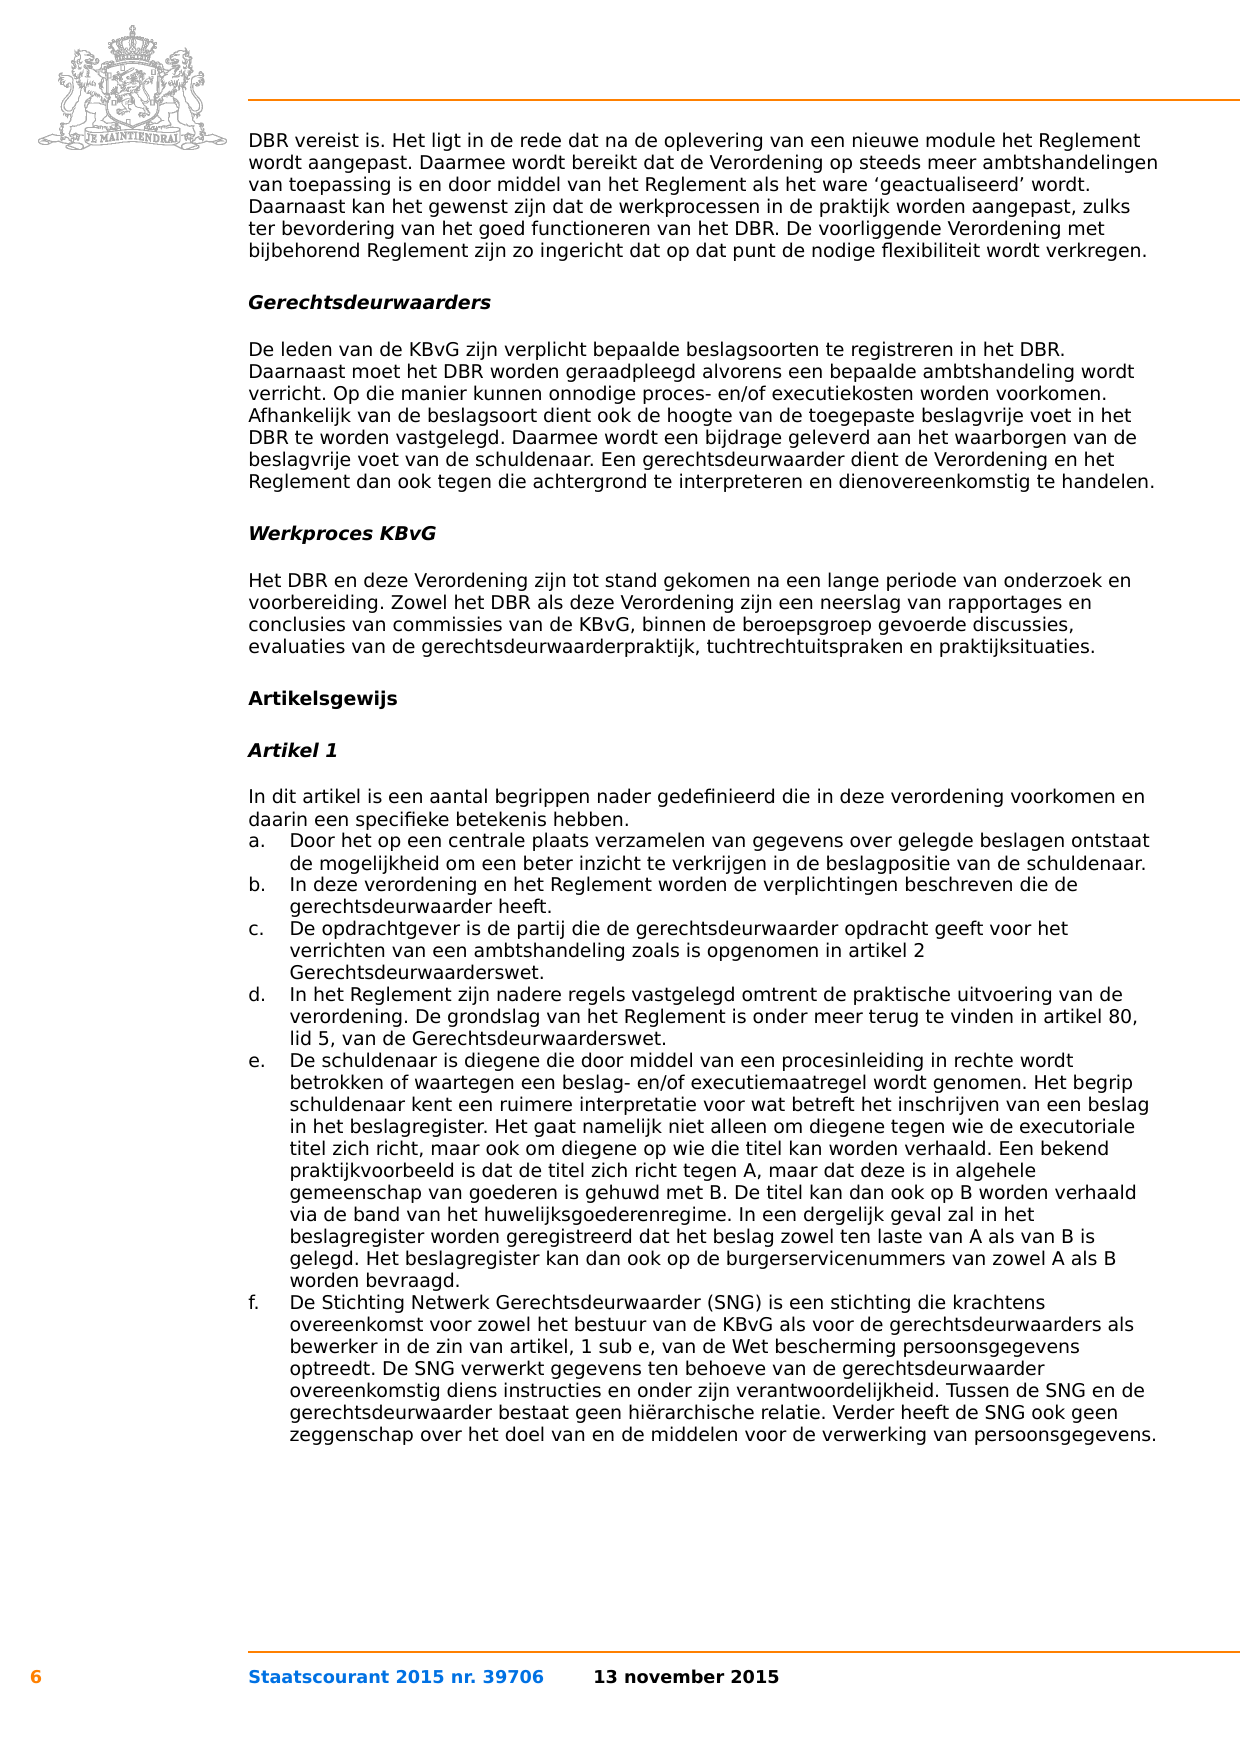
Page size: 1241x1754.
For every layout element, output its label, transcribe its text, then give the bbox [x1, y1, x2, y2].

text a. Door het op een centrale plaats verzamelen van gegevens over gelegde beslagen ontstaat de mogelijkheid om een beter inzicht te verkrijgen in de beslagpositie van de schuldenaar. [248, 830, 1163, 874]
text DBR vereist is. Het ligt in de rede dat na de oplevering van een nieuwe module het Reglement wordt aangepast. Daarmee wordt bereikt dat de Verordening op steeds meer ambtshandelingen van toepassing is en door middel van het Reglement als het ware ‘geactualiseerd’ wordt. Daarnaast kan het gewenst zijn dat de werkprocessen in de praktijk worden aangepast, zulks ter bevordering van het goed functioneren van het DBR. De voorliggende Verordening met bijbehorend Reglement zijn zo ingericht dat op dat punt de nodige flexibiliteit wordt verkregen. [248, 130, 1163, 262]
text f. De Stichting Netwerk Gerechtsdeurwaarder (SNG) is een stichting die krachtens overeenkomst voor zowel het bestuur van de KBvG als voor de gerechtsdeurwaarders als bewerker in de zin van artikel, 1 sub e, van de Wet bescherming persoonsgegevens optreedt. De SNG verwerkt gegevens ten behoeve van de gerechtsdeurwaarder overeenkomstig diens instructies en onder zijn verantwoordelijkheid. Tussen de SNG en de gerechtsdeurwaarder bestaat geen hiërarchische relatie. Verder heeft de SNG ook geen zeggenschap over het doel van en de middelen voor de verwerking van persoonsgegevens. [248, 1292, 1163, 1446]
subtitle Gerechtsdeurwaarders [248, 292, 1163, 314]
text b. In deze verordening en het Reglement worden de verplichtingen beschreven die de gerechtsdeurwaarder heeft. [248, 874, 1163, 918]
subtitle Artikelsgewijs [248, 687, 1163, 709]
text In dit artikel is een aantal begrippen nader gedefinieerd die in deze verordening voorkomen en daarin een specifieke betekenis hebben. [248, 786, 1163, 830]
text c. De opdrachtgever is de partij die de gerechtsdeurwaarder opdracht geeft voor het verrichten van een ambtshandeling zoals is opgenomen in artikel 2 Gerechtsdeurwaarderswet. [248, 918, 1163, 984]
text De leden van de KBvG zijn verplicht bepaalde beslagsoorten te registreren in het DBR. Daarnaast moet het DBR worden geraadpleegd alvorens een bepaalde ambtshandeling wordt verricht. Op die manier kunnen onnodige proces- en/of executiekosten worden voorkomen. Afhankelijk van de beslagsoort dient ook de hoogte van de toegepaste beslagvrije voet in het DBR te worden vastgelegd. Daarmee wordt een bijdrage geleverd aan het waarborgen van de beslagvrije voet van de schuldenaar. Een gerechtsdeurwaarder dient de Verordening en het Reglement dan ook tegen die achtergrond te interpreteren en dienovereenkomstig te handelen. [248, 339, 1163, 493]
picture [38, 25, 227, 150]
text d. In het Reglement zijn nadere regels vastgelegd omtrent de praktische uitvoering van de verordening. De grondslag van het Reglement is onder meer terug te vinden in artikel 80, lid 5, van de Gerechtsdeurwaarderswet. [248, 984, 1163, 1050]
subtitle Werkproces KBvG [248, 523, 1163, 544]
subtitle Artikel 1 [248, 739, 1163, 761]
text e. De schuldenaar is diegene die door middel van een procesinleiding in rechte wordt betrokken of waartegen een beslag- en/of executiemaatregel wordt genomen. Het begrip schuldenaar kent een ruimere interpretatie voor wat betreft het inschrijven van een beslag in het beslagregister. Het gaat namelijk niet alleen om diegene tegen wie de executoriale titel zich richt, maar ook om diegene op wie die titel kan worden verhaald. Een bekend praktijkvoorbeeld is dat de titel zich richt tegen A, maar dat deze is in algehele gemeenschap van goederen is gehuwd met B. De titel kan dan ook op B worden verhaald via de band van het huwelijksgoederenregime. In een dergelijk geval zal in het beslagregister worden geregistreerd dat het beslag zowel ten laste van A als van B is gelegd. Het beslagregister kan dan ook op de burgerservicenummers van zowel A als B worden bevraagd. [248, 1050, 1163, 1292]
text Het DBR en deze Verordening zijn tot stand gekomen na een lange periode van onderzoek en voorbereiding. Zowel het DBR als deze Verordening zijn een neerslag van rapportages en conclusies van commissies van de KBvG, binnen de beroepsgroep gevoerde discussies, evaluaties van de gerechtsdeurwaarderpraktijk, tuchtrechtuitspraken en praktijksituaties. [248, 569, 1163, 657]
